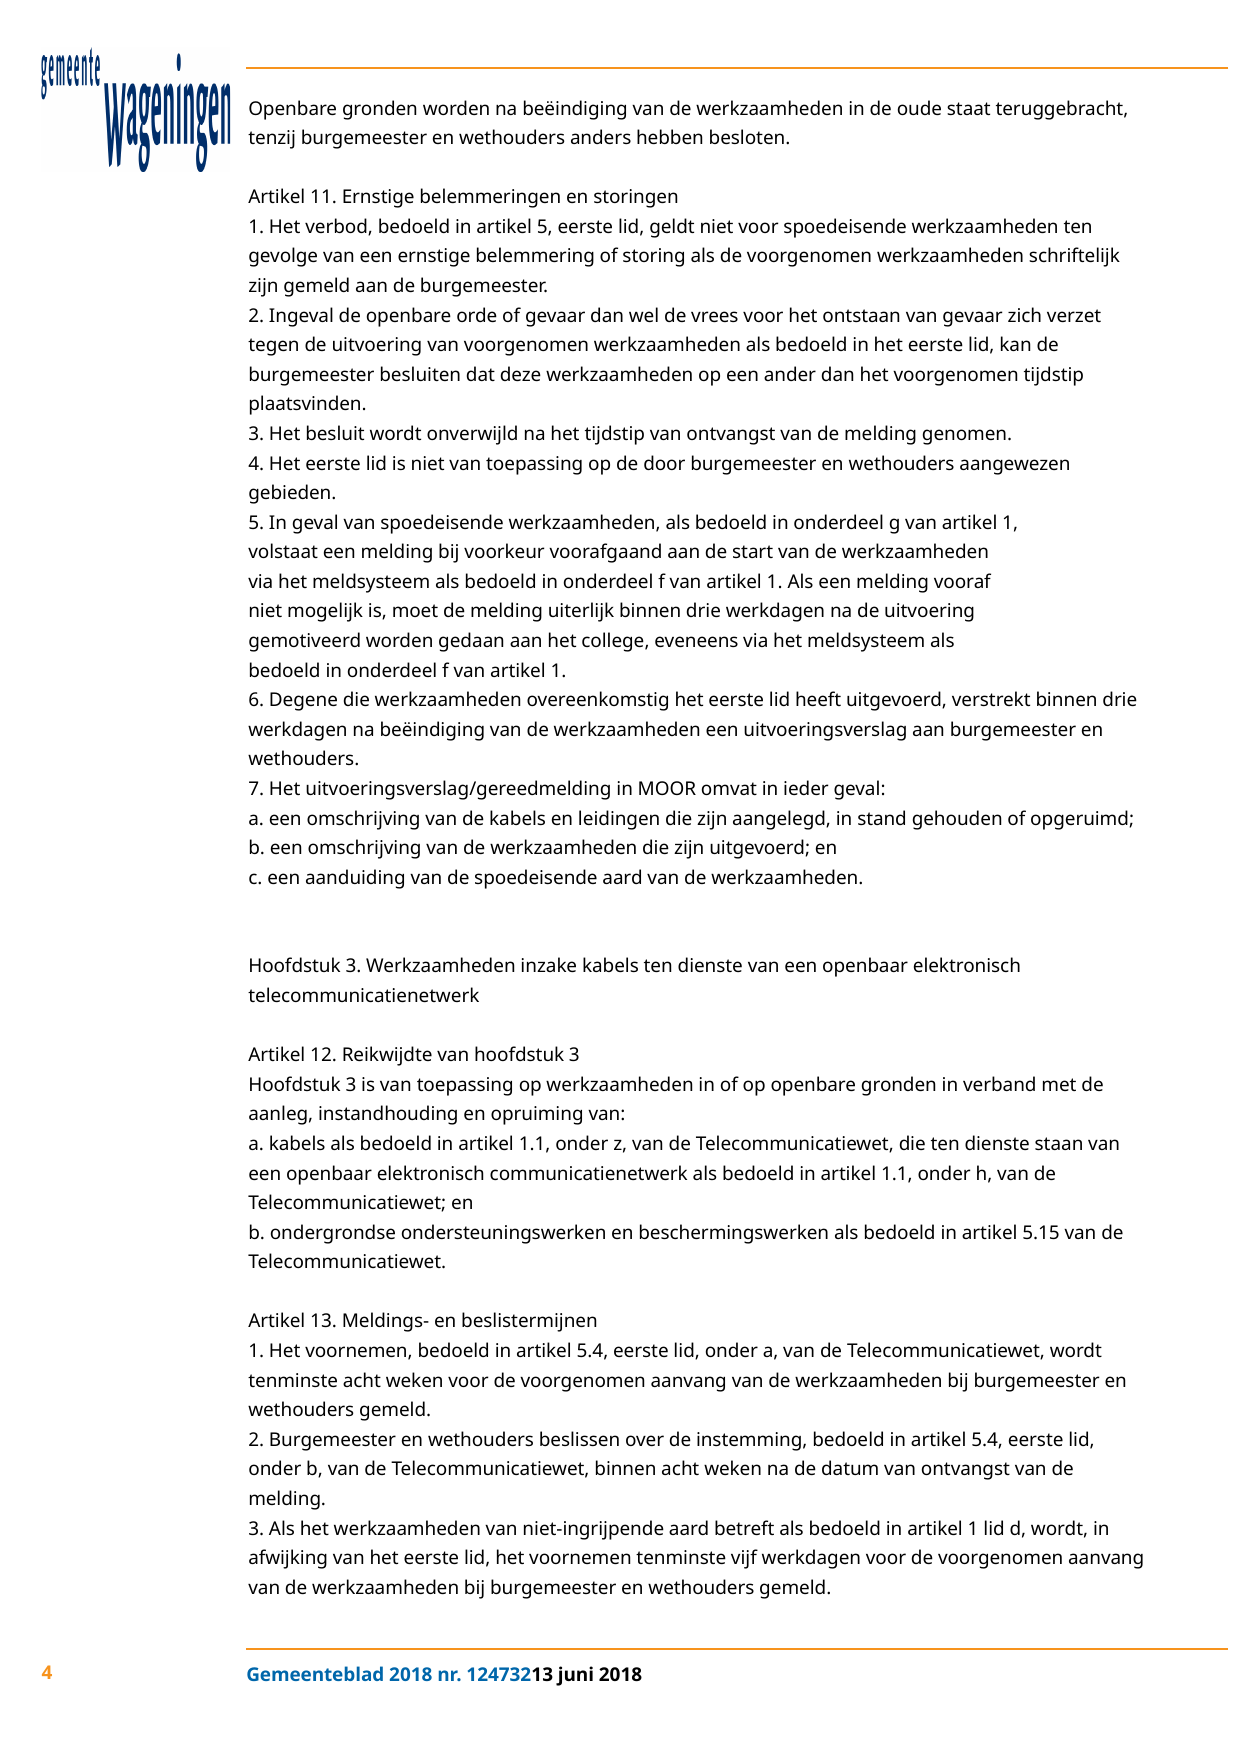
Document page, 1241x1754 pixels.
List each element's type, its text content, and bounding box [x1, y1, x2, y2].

text Hoofdstuk 3. Werkzaamheden inzake kabels ten dienste van een openbaar elektronisch telecommunicatienetwerk [248, 953, 1152, 1008]
text volstaat een melding bij voorkeur voorafgaand aan de start van de werkzaamheden [248, 538, 1152, 564]
text niet mogelijk is, moet de melding uiterlijk binnen drie werkdagen na de uitvoering [248, 598, 1152, 623]
text 5. In geval van spoedeisende werkzaamheden, als bedoeld in onderdeel g van artikel 1, [248, 509, 1152, 535]
text Artikel 11. Ernstige belemmeringen en storingen [248, 183, 1152, 209]
picture [41, 47, 231, 172]
text 7. Het uitvoeringsverslag/gereedmelding in MOOR omvat in ieder geval: [248, 775, 1152, 801]
text gemotiveerd worden gedaan aan het college, eveneens via het meldsysteem als [248, 627, 1152, 653]
text 4. Het eerste lid is niet van toepassing op de door burgemeester en wethouders aangewezen gebieden. [248, 450, 1152, 505]
text a. kabels als bedoeld in artikel 1.1, onder z, van de Telecommunicatiewet, die ten dienste staan van een openbaar elektronisch communicatienetwerk als bedoeld in artikel 1.1, onder h, van de Telecommunicatiewet; en [248, 1130, 1152, 1215]
text Hoofdstuk 3 is van toepassing op werkzaamheden in of op openbare gronden in verband met de aanleg, instandhouding en opruiming van: [248, 1071, 1152, 1126]
text 6. Degene die werkzaamheden overeenkomstig het eerste lid heeft uitgevoerd, verstrekt binnen drie werkdagen na beëindiging van de werkzaamheden een uitvoeringsverslag aan burgemeester en wethouders. [248, 686, 1152, 771]
text Artikel 12. Reikwijdte van hoofdstuk 3 [248, 1041, 1152, 1067]
text 2. Burgemeester en wethouders beslissen over de instemming, bedoeld in artikel 5.4, eerste lid, onder b, van de Telecommunicatiewet, binnen acht weken na de datum van ontvangst van de melding. [248, 1426, 1152, 1511]
text 1. Het voornemen, bedoeld in artikel 5.4, eerste lid, onder a, van de Telecommunicatiewet, wordt tenminste acht weken voor de voorgenomen aanvang van de werkzaamheden bij burgemeester en wethouders gemeld. [248, 1337, 1152, 1422]
text 2. Ingeval de openbare orde of gevaar dan wel de vrees voor het ontstaan van gevaar zich verzet tegen de uitvoering van voorgenomen werkzaamheden als bedoeld in het eerste lid, kan de burgemeester besluiten dat deze werkzaamheden op een ander dan het voorgenomen tijdstip plaatsvinden. [248, 302, 1152, 416]
text 3. Het besluit wordt onverwijld na het tijdstip van ontvangst van de melding genomen. [248, 420, 1152, 446]
text b. ondergrondse ondersteuningswerken en beschermingswerken als bedoeld in artikel 5.15 van de Telecommunicatiewet. [248, 1219, 1152, 1274]
text via het meldsysteem als bedoeld in onderdeel f van artikel 1. Als een melding vooraf [248, 568, 1152, 594]
text Openbare gronden worden na beëindiging van de werkzaamheden in de oude staat teruggebracht, tenzij burgemeester en wethouders anders hebben besloten. [248, 95, 1152, 150]
text Artikel 13. Meldings- en beslistermijnen [248, 1308, 1152, 1333]
text bedoeld in onderdeel f van artikel 1. [248, 657, 1152, 683]
text c. een aanduiding van de spoedeisende aard van de werkzaamheden. [248, 864, 1152, 890]
text b. een omschrijving van de werkzaamheden die zijn uitgevoerd; en [248, 834, 1152, 860]
text a. een omschrijving van de kabels en leidingen die zijn aangelegd, in stand gehouden of opgeruimd; [248, 805, 1152, 831]
text 3. Als het werkzaamheden van niet-ingrijpende aard betreft als bedoeld in artikel 1 lid d, wordt, in afwijking van het eerste lid, het voornemen tenminste vijf werkdagen voor de voorgenomen aanvang van de werkzaamheden bij burgemeester en wethouders gemeld. [248, 1515, 1152, 1600]
text 1. Het verbod, bedoeld in artikel 5, eerste lid, geldt niet voor spoedeisende werkzaamheden ten gevolge van een ernstige belemmering of storing als de voorgenomen werkzaamheden schriftelijk zijn gemeld aan de burgemeester. [248, 213, 1152, 298]
